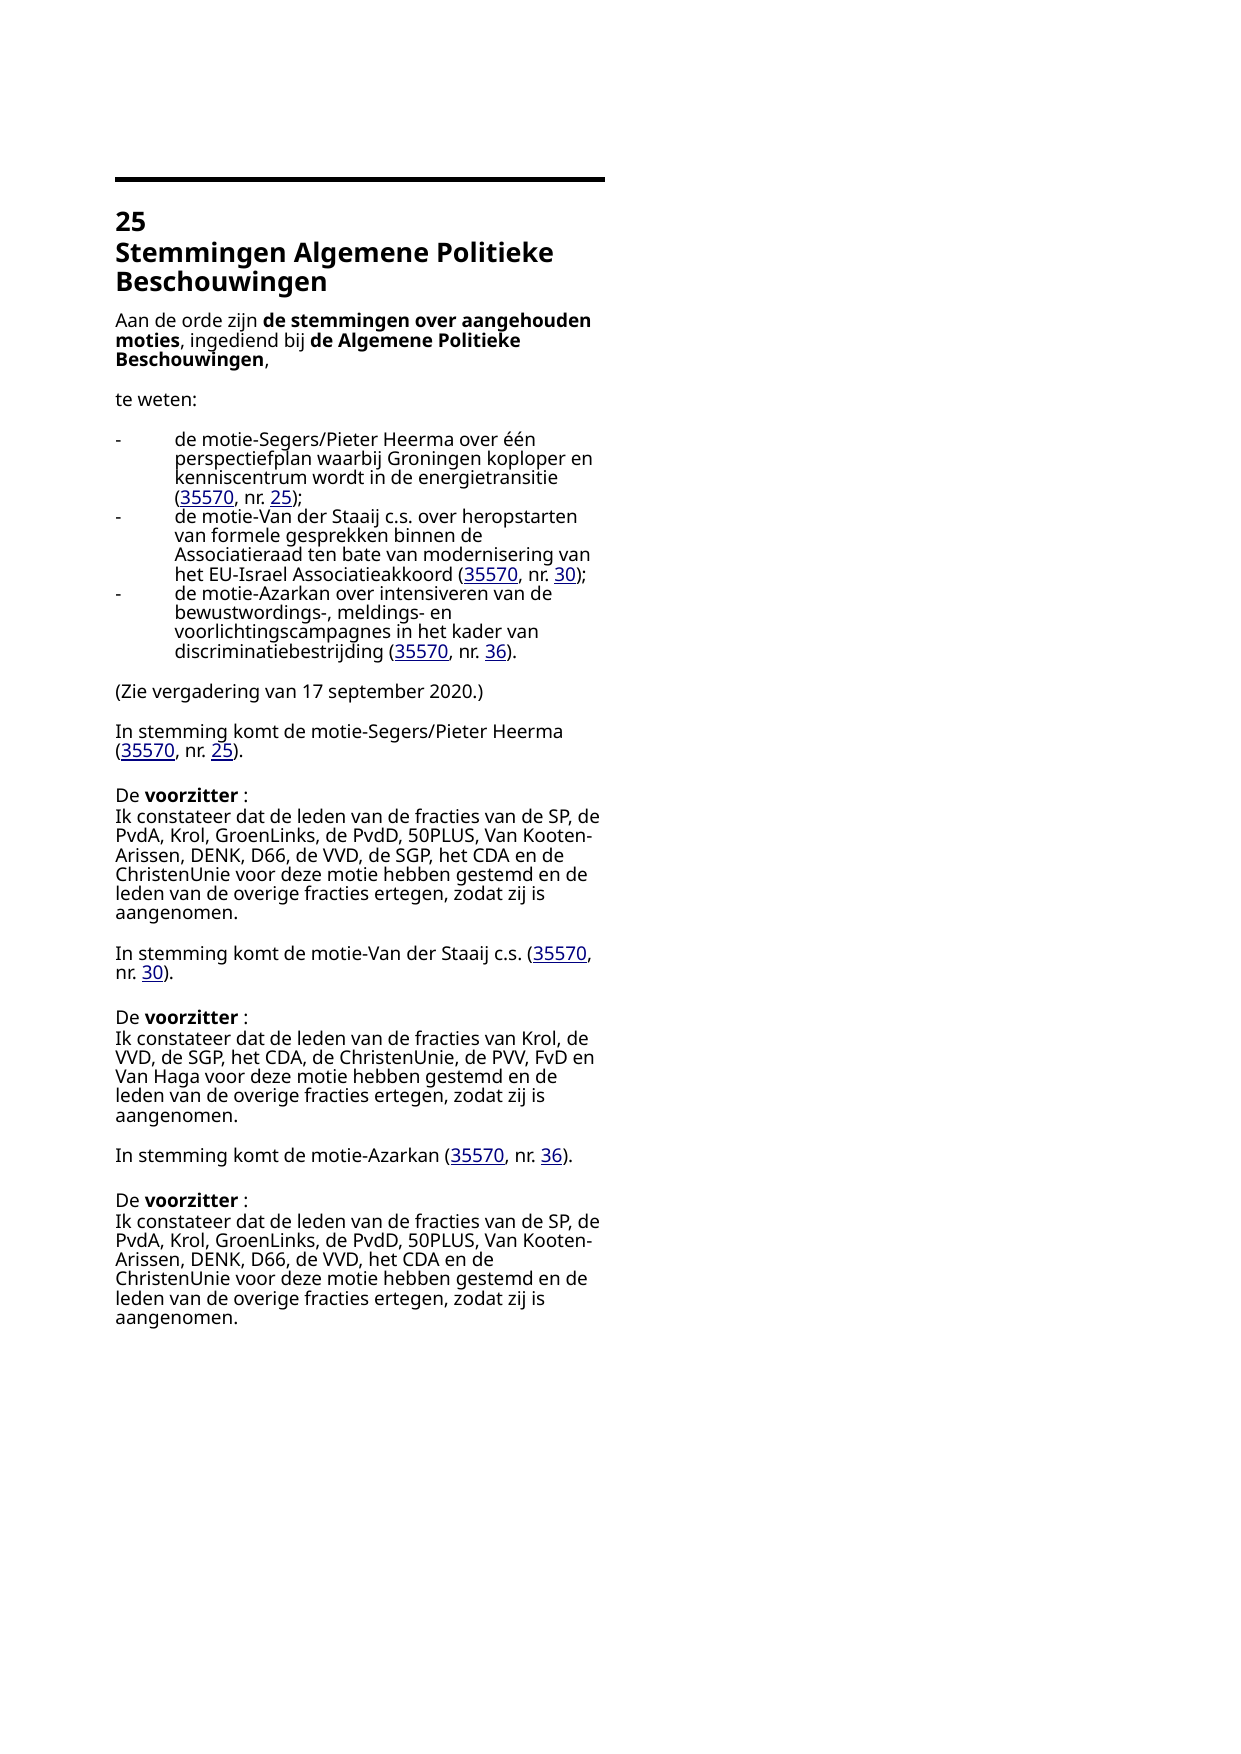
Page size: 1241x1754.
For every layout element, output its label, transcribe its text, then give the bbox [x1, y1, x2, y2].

text Ik constateer dat de leden van de fracties van de SP, de PvdA, Krol, GroenLinks, de PvdD, 50PLUS, Van Kooten-Arissen, DENK, D66, de VVD, de SGP, het CDA en de ChristenUnie voor deze motie hebben gestemd en de leden van de overige fracties ertegen, zodat zij is aangenomen. [115, 808, 605, 924]
text 25 [115, 203, 605, 239]
list de motie-Segers/Pieter Heerma over één perspectiefplan waarbij Groningen koploper en kenniscentrum wordt in de energietransitie (35570, nr. 25); [115, 431, 605, 508]
list de motie-Van der Staaij c.s. over heropstarten van formele gesprekken binnen de Associatieraad ten bate van modernisering van het EU-Israel Associatieakkoord (35570, nr. 30); [115, 508, 605, 585]
text (Zie vergadering van 17 september 2020.) [115, 683, 605, 702]
list de motie-Azarkan over intensiveren van de bewustwordings-, meldings- en voorlichtingscampagnes in het kader van discriminatiebestrijding (35570, nr. 36). [115, 585, 605, 662]
text te weten: [115, 391, 605, 410]
text In stemming komt de motie-Azarkan (35570, nr. 36). [115, 1147, 605, 1166]
text Aan de orde zijn de stemmingen over aangehouden moties, ingediend bij de Algemene Politieke Beschouwingen, [115, 312, 605, 370]
text In stemming komt de motie-Van der Staaij c.s. (35570, nr. 30). [115, 944, 605, 983]
text Ik constateer dat de leden van de fracties van Krol, de VVD, de SGP, het CDA, de ChristenUnie, de PVV, FvD en Van Haga voor deze motie hebben gestemd en de leden van de overige fracties ertegen, zodat zij is aangenomen. [115, 1029, 605, 1126]
text Stemmingen Algemene Politieke Beschouwingen [115, 239, 605, 312]
text De voorzitter : [115, 782, 605, 808]
text In stemming komt de motie-Segers/Pieter Heerma (35570, nr. 25). [115, 723, 605, 761]
text De voorzitter : [115, 1004, 605, 1029]
text Ik constateer dat de leden van de fracties van de SP, de PvdA, Krol, GroenLinks, de PvdD, 50PLUS, Van Kooten-Arissen, DENK, D66, de VVD, het CDA en de ChristenUnie voor deze motie hebben gestemd en de leden van de overige fracties ertegen, zodat zij is aangenomen. [115, 1213, 605, 1328]
text De voorzitter : [115, 1187, 605, 1213]
